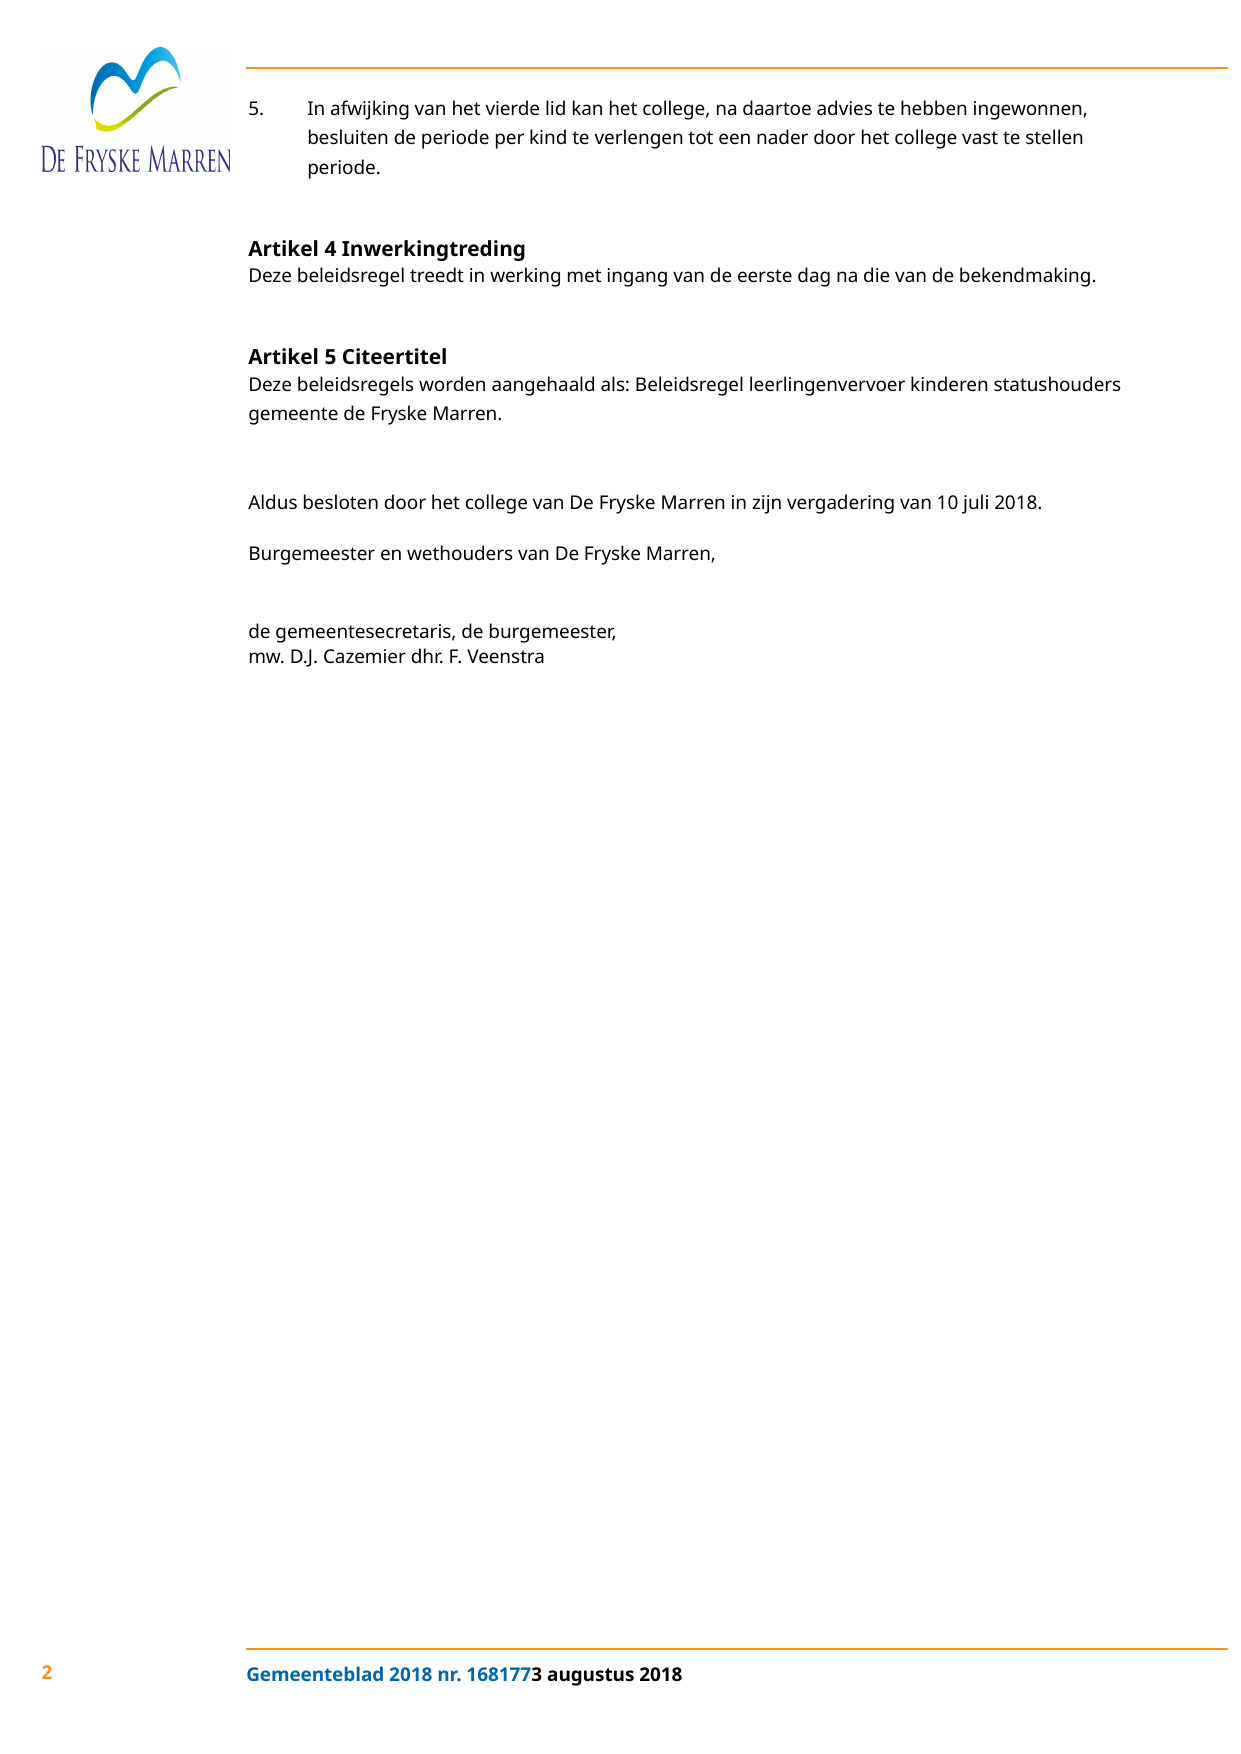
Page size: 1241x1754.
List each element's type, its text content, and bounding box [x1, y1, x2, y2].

text Burgemeester en wethouders van De Fryske Marren, [248, 541, 1152, 566]
list In afwijking van het vierde lid kan het college, na daartoe advies te hebben ingewonnen, besluiten de periode per kind te verlengen tot een nader door het college vast te stellen periode. [248, 95, 1152, 180]
text Artikel 4 Inwerkingtreding [248, 234, 1152, 262]
text Deze beleidsregel treedt in werking met ingang van de eerste dag na die van de bekendmaking. [248, 262, 1152, 288]
text Artikel 5 Citeertitel [248, 342, 1152, 371]
text mw. D.J. Cazemier dhr. F. Veenstra [248, 643, 1152, 669]
text de gemeentesecretaris, de burgemeester, [248, 618, 1152, 643]
text Deze beleidsregels worden aangehaald als: Beleidsregel leerlingenvervoer kinderen statushouders gemeente de Fryske Marren. [248, 371, 1152, 426]
picture [41, 47, 231, 172]
text Aldus besloten door het college van De Fryske Marren in zijn vergadering van 10 juli 2018. [248, 489, 1152, 515]
